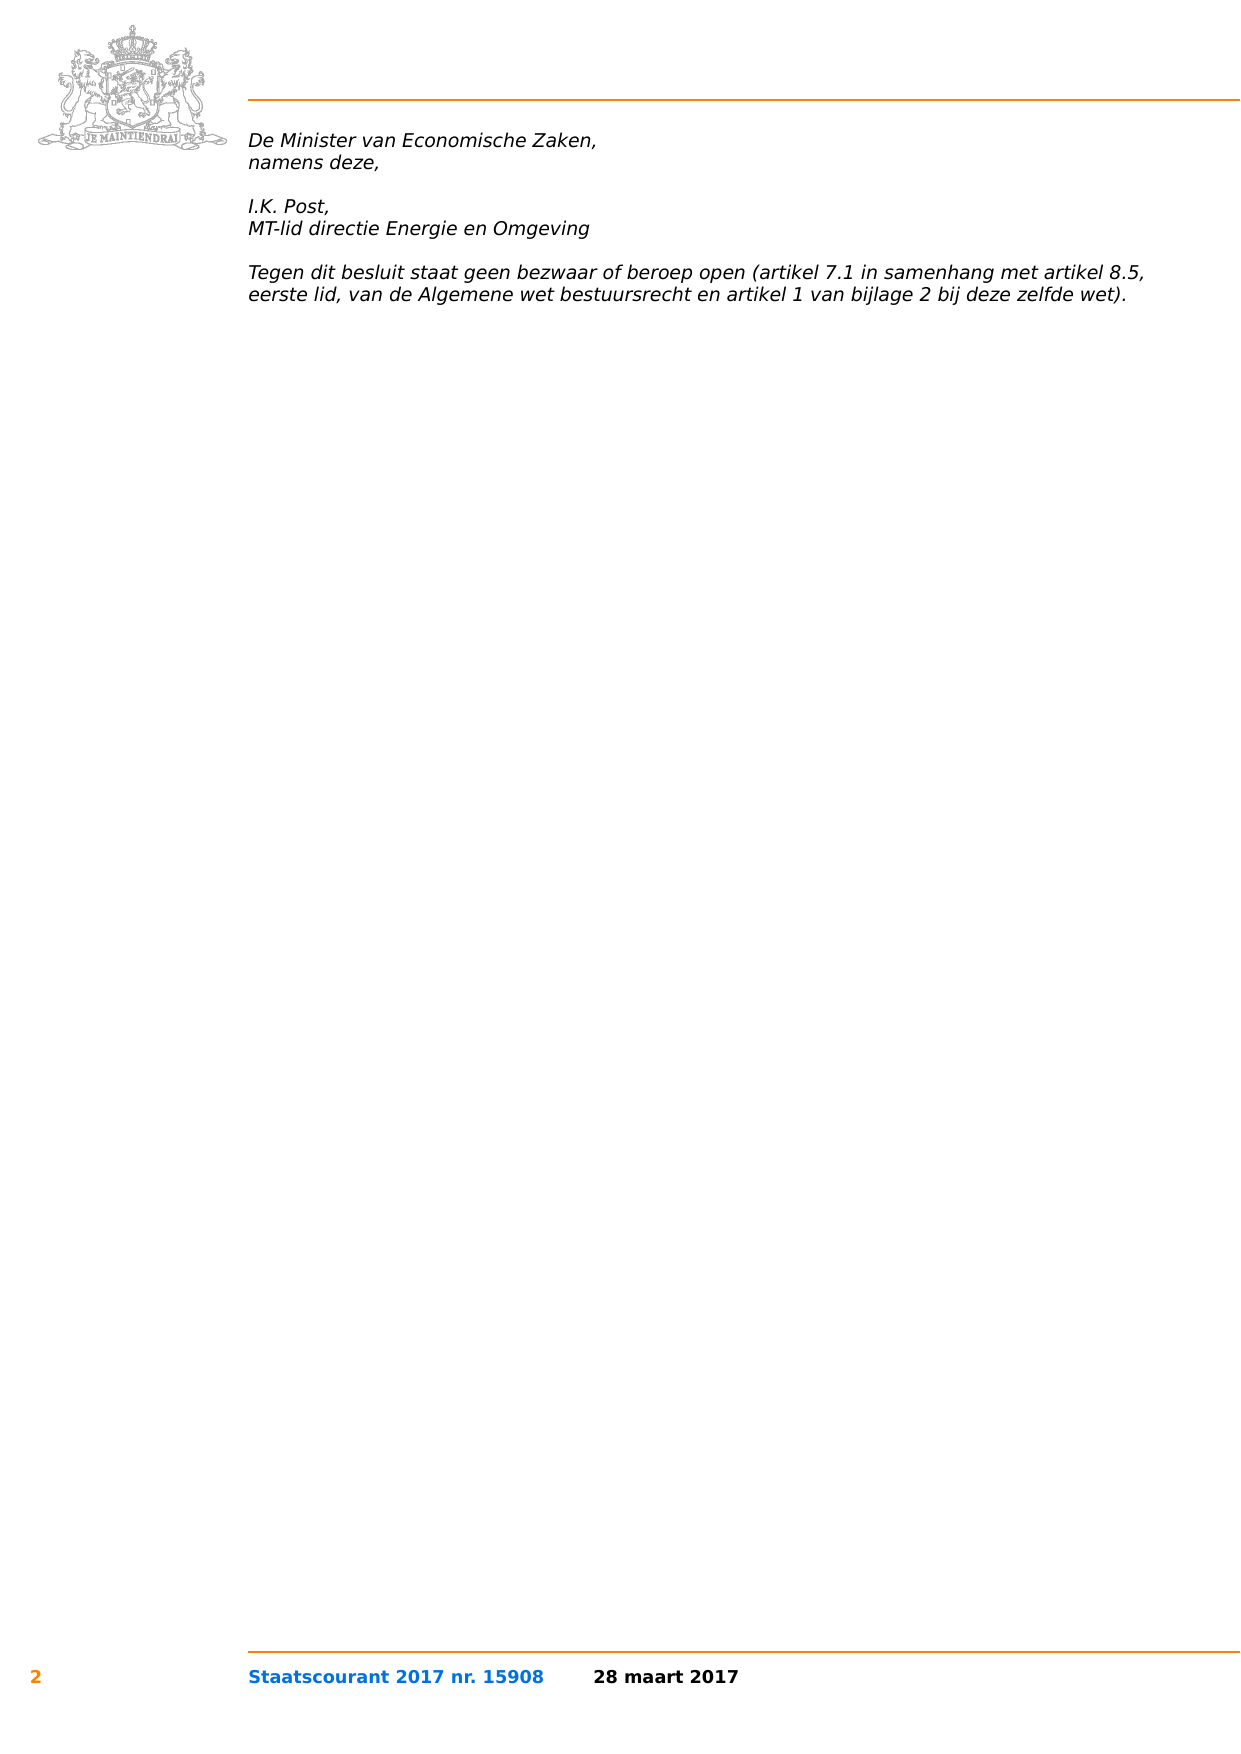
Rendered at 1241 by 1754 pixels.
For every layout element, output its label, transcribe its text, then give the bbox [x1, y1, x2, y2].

text Tegen dit besluit staat geen bezwaar of beroep open (artikel 7.1 in samenhang met artikel 8.5, eerste lid, van de Algemene wet bestuursrecht en artikel 1 van bijlage 2 bij deze zelfde wet). [248, 262, 1163, 306]
picture [38, 25, 227, 150]
text De Minister van Economische Zaken, namens deze, I.K. Post, MT-lid directie Energie en Omgeving [248, 130, 1163, 240]
